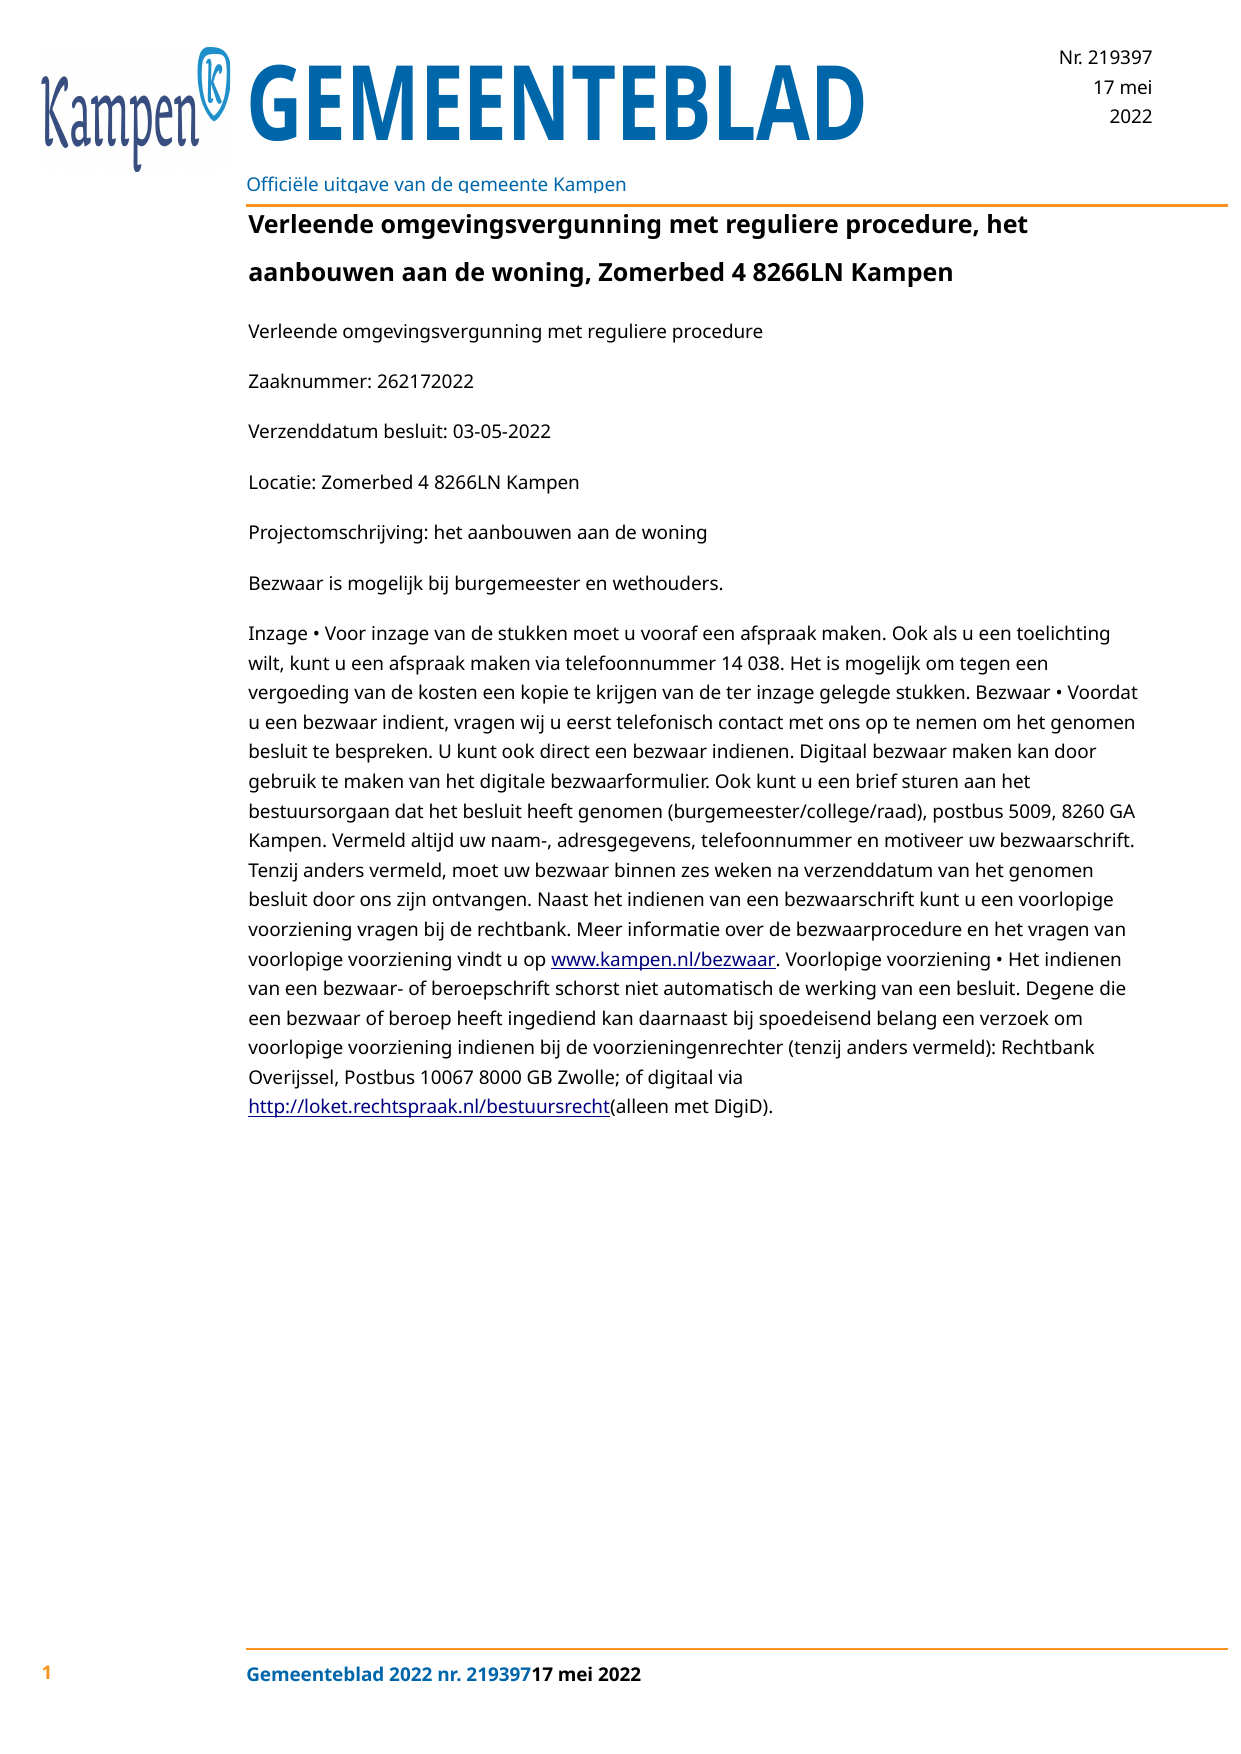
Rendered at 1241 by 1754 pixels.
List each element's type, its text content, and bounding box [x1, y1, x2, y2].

text Verleende omgevingsvergunning met reguliere procedure [248, 318, 1152, 344]
picture [41, 47, 231, 172]
text Verleende omgevingsvergunning met reguliere procedure, het aanbouwen aan de woning, Zomerbed 4 8266LN Kampen [248, 207, 1152, 288]
text Bezwaar is mogelijk bij burgemeester en wethouders. [248, 570, 1152, 596]
text Projectomschrijving: het aanbouwen aan de woning [248, 519, 1152, 545]
text Inzage • Voor inzage van de stukken moet u vooraf een afspraak maken. Ook als u een toelichting wilt, kunt u een afspraak maken via telefoonnummer 14 038. Het is mogelijk om tegen een vergoeding van de kosten een kopie te krijgen van de ter inzage gelegde stukken. Bezwaar • Voordat u een bezwaar indient, vragen wij u eerst telefonisch contact met ons op te nemen om het genomen besluit te bespreken. U kunt ook direct een bezwaar indienen. Digitaal bezwaar maken kan door gebruik te maken van het digitale bezwaarformulier. Ook kunt u een brief sturen aan het bestuursorgaan dat het besluit heeft genomen (burgemeester/college/raad), postbus 5009, 8260 GA Kampen. Vermeld altijd uw naam-, adresgegevens, telefoonnummer en motiveer uw bezwaarschrift. Tenzij anders vermeld, moet uw bezwaar binnen zes weken na verzenddatum van het genomen besluit door ons zijn ontvangen. Naast het indienen van een bezwaarschrift kunt u een voorlopige voorziening vragen bij de rechtbank. Meer informatie over de bezwaarprocedure en het vragen van voorlopige voorziening vindt u op www.kampen.nl/bezwaar. Voorlopige voorziening • Het indienen van een bezwaar- of beroepschrift schorst niet automatisch de werking van een besluit. Degene die een bezwaar of beroep heeft ingediend kan daarnaast bij spoedeisend belang een verzoek om voorlopige voorziening indienen bij de voorzieningenrechter (tenzij anders vermeld): Rechtbank Overijssel, Postbus 10067 8000 GB Zwolle; of digitaal via http://loket.rechtspraak.nl/bestuursrecht(alleen met DigiD). [248, 620, 1152, 1119]
text Verzenddatum besluit: 03-05-2022 [248, 419, 1152, 444]
text Locatie: Zomerbed 4 8266LN Kampen [248, 469, 1152, 495]
text Zaaknummer: 262172022 [248, 368, 1152, 394]
